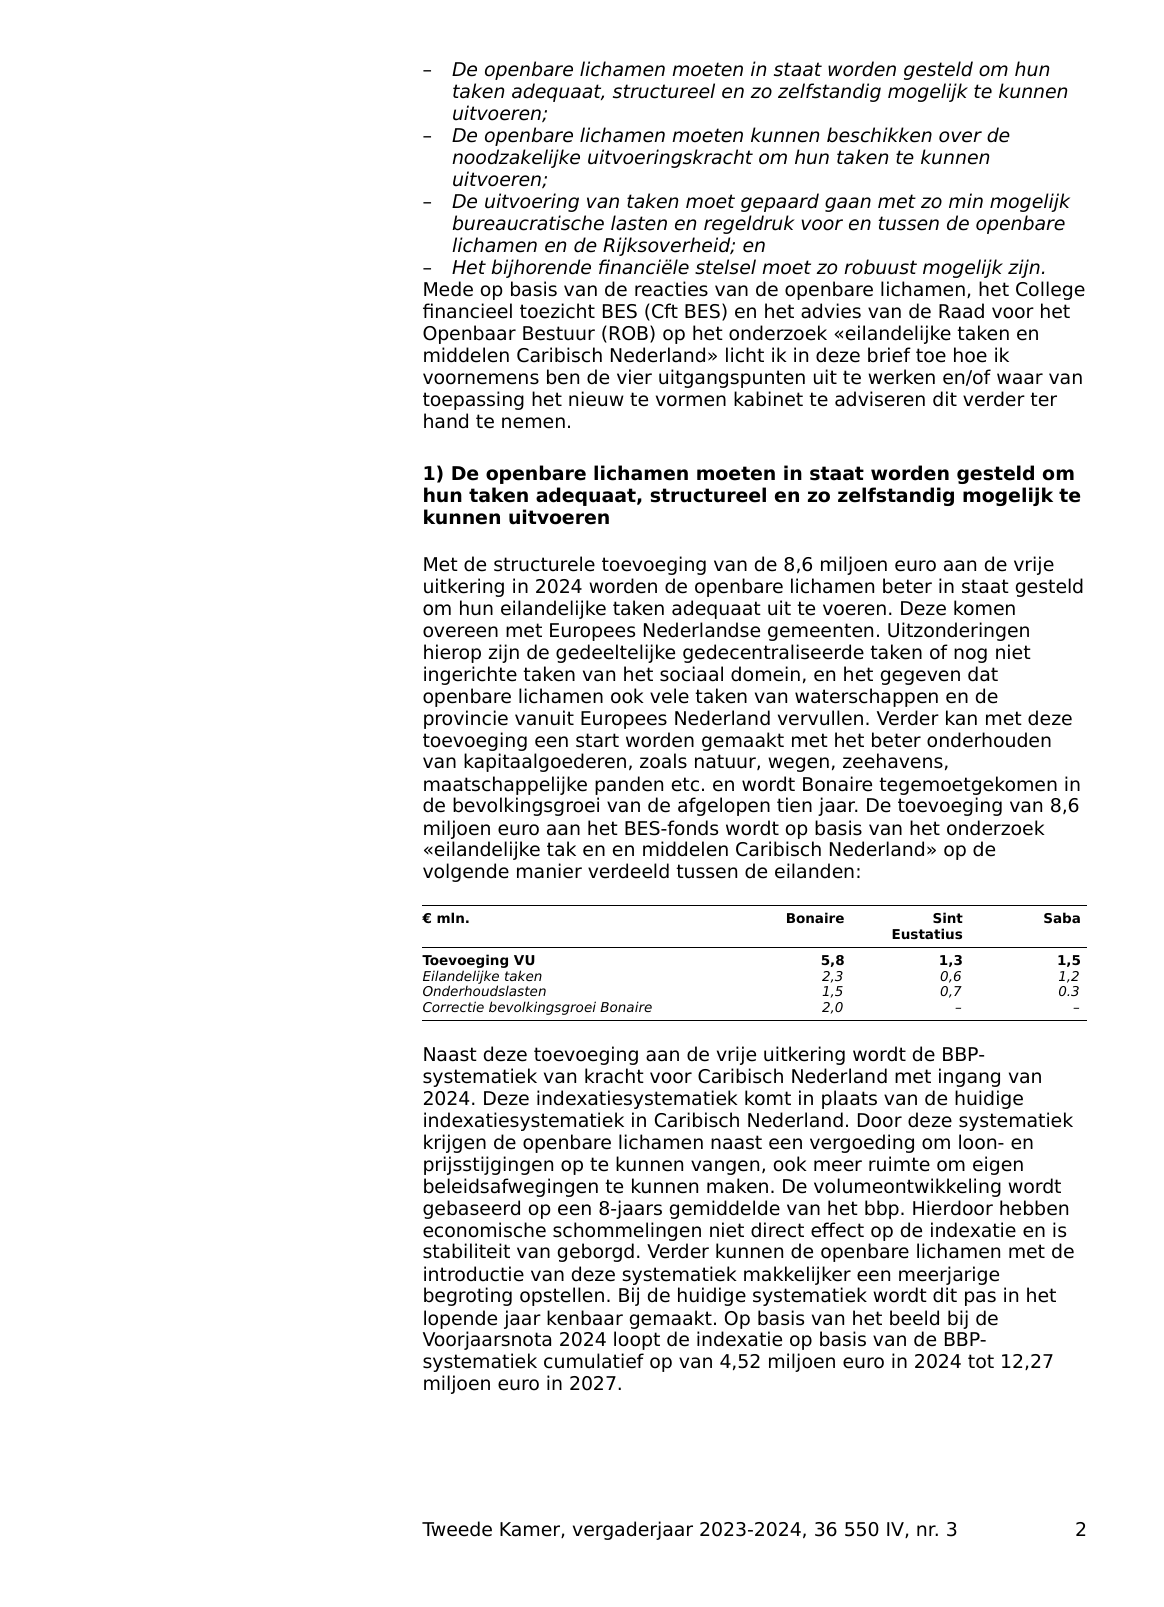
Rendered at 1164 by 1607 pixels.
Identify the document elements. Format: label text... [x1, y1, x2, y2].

text – De uitvoering van taken moet gepaard gaan met zo min mogelijk bureaucratische lasten en regeldruk voor en tussen de openbare lichamen en de Rijksoverheid; en [422, 191, 1087, 257]
table_cell 1,2 [969, 969, 1087, 984]
text Naast deze toevoeging aan de vrije uitkering wordt de BBP-systematiek van kracht voor Caribisch Nederland met ingang van 2024. Deze indexatiesystematiek komt in plaats van de huidige indexatiesystematiek in Caribisch Nederland. Door deze systematiek krijgen de openbare lichamen naast een vergoeding om loon- en prijsstijgingen op te kunnen vangen, ook meer ruimte om eigen beleidsafwegingen te kunnen maken. De volumeontwikkeling wordt gebaseerd op een 8-jaars gemiddelde van het bbp. Hierdoor hebben economische schommelingen niet direct effect op de indexatie en is stabiliteit van geborgd. Verder kunnen de openbare lichamen met de introductie van deze systematiek makkelijker een meerjarige begroting opstellen. Bij de huidige systematiek wordt dit pas in het lopende jaar kenbaar gemaakt. Op basis van het beeld bij de Voorjaarsnota 2024 loopt de indexatie op basis van de BBP-systematiek cumulatief op van 4,52 miljoen euro in 2024 tot 12,27 miljoen euro in 2027. [422, 1044, 1087, 1395]
table_cell 2,3 [732, 969, 850, 984]
table_header Bonaire [732, 906, 850, 947]
table_cell 2,0 [732, 1000, 850, 1020]
text – Het bijhorende financiële stelsel moet zo robuust mogelijk zijn. [422, 257, 1087, 279]
table_cell 0.3 [969, 984, 1087, 1000]
table_cell Correctie bevolkingsgroei Bonaire [422, 1000, 732, 1020]
text Mede op basis van de reacties van de openbare lichamen, het College financieel toezicht BES (Cft BES) en het advies van de Raad voor het Openbaar Bestuur (ROB) op het onderzoek «eilandelijke taken en middelen Caribisch Nederland» licht ik in deze brief toe hoe ik voornemens ben de vier uitgangspunten uit te werken en/of waar van toepassing het nieuw te vormen kabinet te adviseren dit verder ter hand te nemen. [422, 279, 1087, 433]
table_cell Toevoeging VU [422, 948, 732, 968]
table_cell 1,5 [969, 948, 1087, 968]
text – De openbare lichamen moeten in staat worden gesteld om hun taken adequaat, structureel en zo zelfstandig mogelijk te kunnen uitvoeren; [422, 59, 1087, 125]
text – De openbare lichamen moeten kunnen beschikken over de noodzakelijke uitvoeringskracht om hun taken te kunnen uitvoeren; [422, 125, 1087, 191]
table_header € mln. [422, 906, 732, 947]
table_cell – [850, 1000, 968, 1020]
text Met de structurele toevoeging van de 8,6 miljoen euro aan de vrije uitkering in 2024 worden de openbare lichamen beter in staat gesteld om hun eilandelijke taken adequaat uit te voeren. Deze komen overeen met Europees Nederlandse gemeenten. Uitzonderingen hierop zijn de gedeeltelijke gedecentraliseerde taken of nog niet ingerichte taken van het sociaal domein, en het gegeven dat openbare lichamen ook vele taken van waterschappen en de provincie vanuit Europees Nederland vervullen. Verder kan met deze toevoeging een start worden gemaakt met het beter onderhouden van kapitaalgoederen, zoals natuur, wegen, zeehavens, maatschappelijke panden etc. en wordt Bonaire tegemoetgekomen in de bevolkingsgroei van de afgelopen tien jaar. De toevoeging van 8,6 miljoen euro aan het BES-fonds wordt op basis van het onderzoek «eilandelijke tak en en middelen Caribisch Nederland» op de volgende manier verdeeld tussen de eilanden: [422, 554, 1087, 883]
table_cell 0,6 [850, 969, 968, 984]
table_cell 0,7 [850, 984, 968, 1000]
table_cell Onderhoudslasten [422, 984, 732, 1000]
subtitle 1) De openbare lichamen moeten in staat worden gesteld om hun taken adequaat, structureel en zo zelfstandig mogelijk te kunnen uitvoeren [422, 463, 1087, 529]
table_cell Eilandelijke taken [422, 969, 732, 984]
table_cell 1,5 [732, 984, 850, 1000]
table_header Saba [969, 906, 1087, 947]
table_header Sint Eustatius [850, 906, 968, 947]
table_cell 5,8 [732, 948, 850, 968]
table_cell 1,3 [850, 948, 968, 968]
table_cell – [969, 1000, 1087, 1020]
